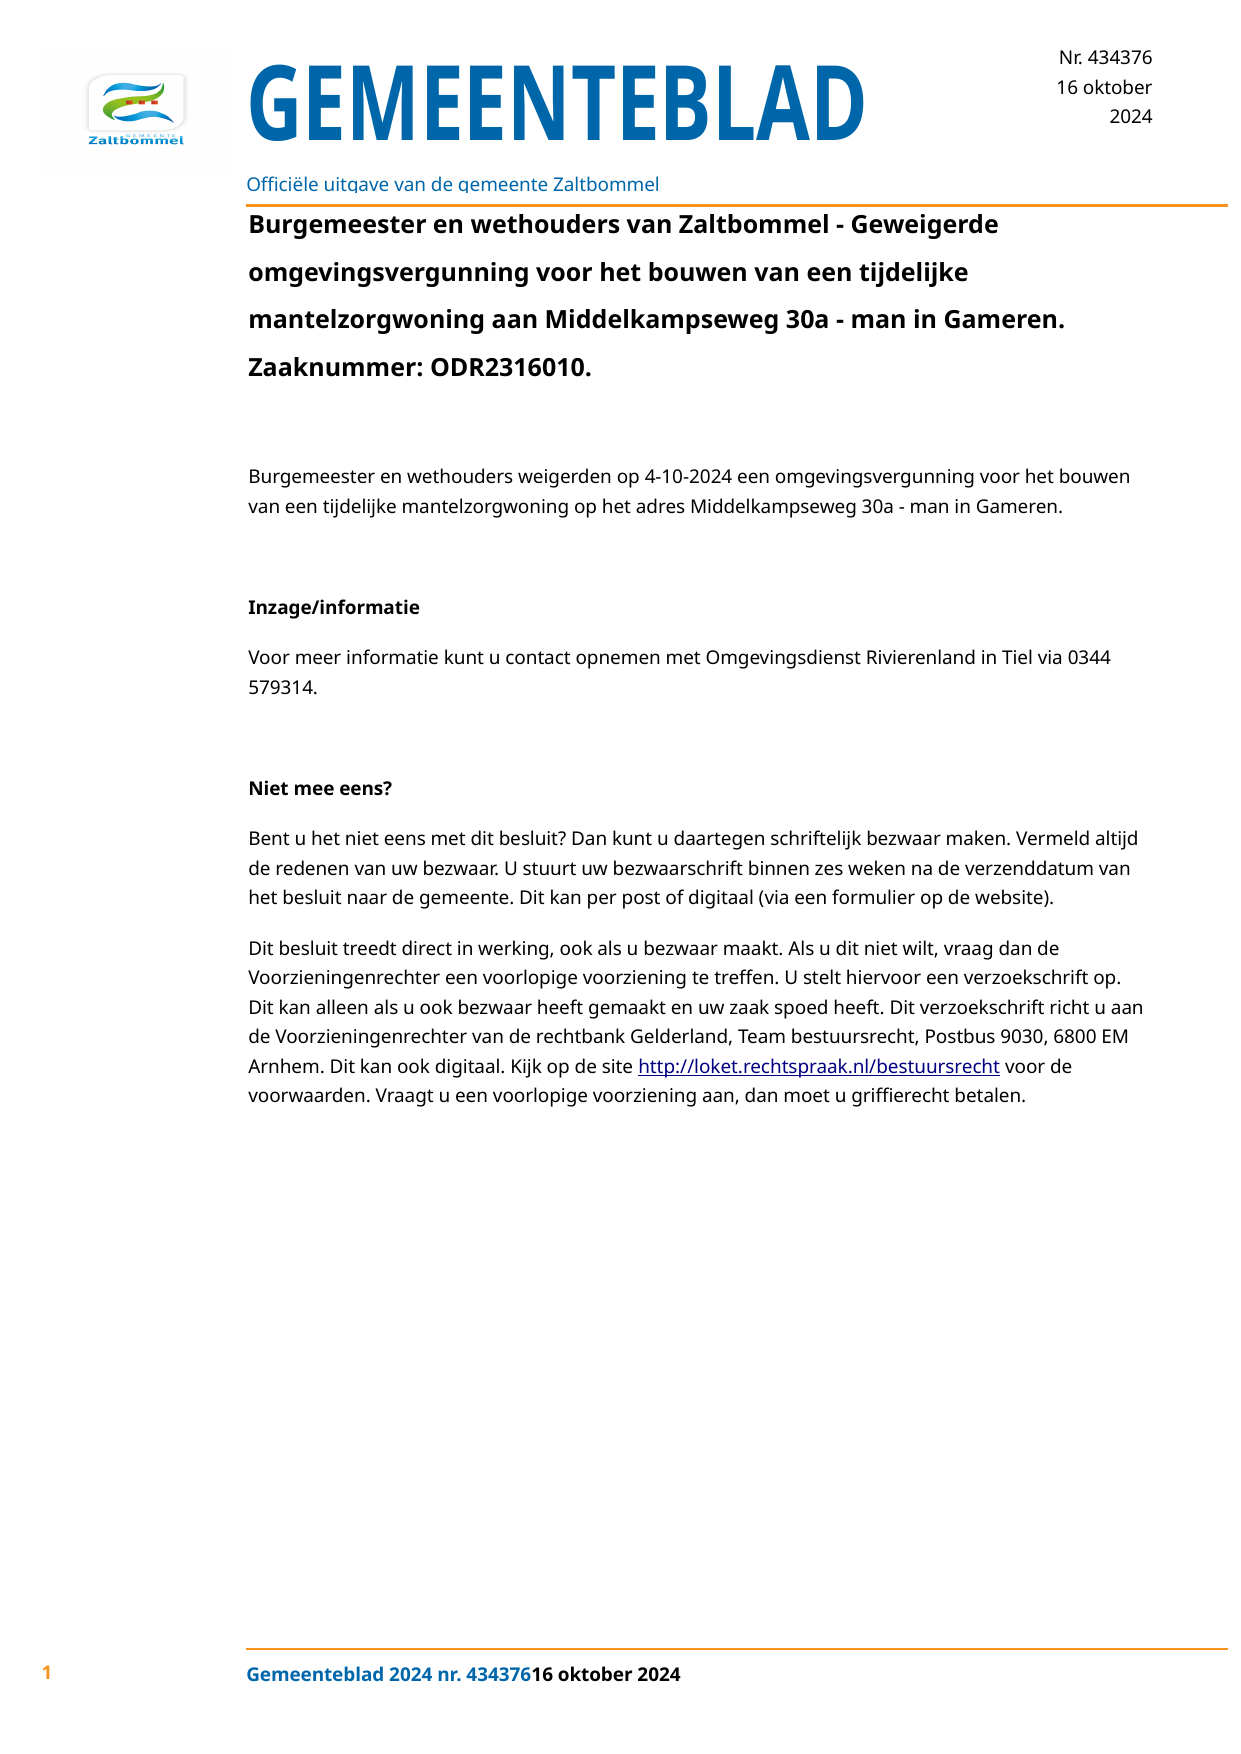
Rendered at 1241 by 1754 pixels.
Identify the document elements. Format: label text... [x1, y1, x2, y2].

text Burgemeester en wethouders weigerden op 4-10-2024 een omgevingsvergunning voor het bouwen van een tijdelijke mantelzorgwoning op het adres Middelkampseweg 30a - man in Gameren. [248, 463, 1152, 519]
text Inzage/informatie [248, 594, 1152, 620]
text Bent u het niet eens met dit besluit? Dan kunt u daartegen schriftelijk bezwaar maken. Vermeld altijd de redenen van uw bezwaar. U stuurt uw bezwaarschrift binnen zes weken na de verzenddatum van het besluit naar de gemeente. Dit kan per post of digitaal (via een formulier op de website). [248, 825, 1152, 910]
text Burgemeester en wethouders van Zaltbommel - Geweigerde omgevingsvergunning voor het bouwen van een tijdelijke mantelzorgwoning aan Middelkampseweg 30a - man in Gameren. Zaaknummer: ODR2316010. [248, 207, 1152, 384]
text Voor meer informatie kunt u contact opnemen met Omgevingsdienst Rivierenland in Tiel via 0344 579314. [248, 644, 1152, 700]
text Niet mee eens? [248, 775, 1152, 801]
picture [41, 47, 231, 172]
text Dit besluit treedt direct in werking, ook als u bezwaar maakt. Als u dit niet wilt, vraag dan de Voorzieningenrechter een voorlopige voorziening te treffen. U stelt hiervoor een verzoekschrift op. Dit kan alleen als u ook bezwaar heeft gemaakt en uw zaak spoed heeft. Dit verzoekschrift richt u aan de Voorzieningenrechter van de rechtbank Gelderland, Team bestuursrecht, Postbus 9030, 6800 EM Arnhem. Dit kan ook digitaal. Kijk op de site http://loket.rechtspraak.nl/bestuursrecht voor de voorwaarden. Vraagt u een voorlopige voorziening aan, dan moet u griffierecht betalen. [248, 935, 1152, 1108]
